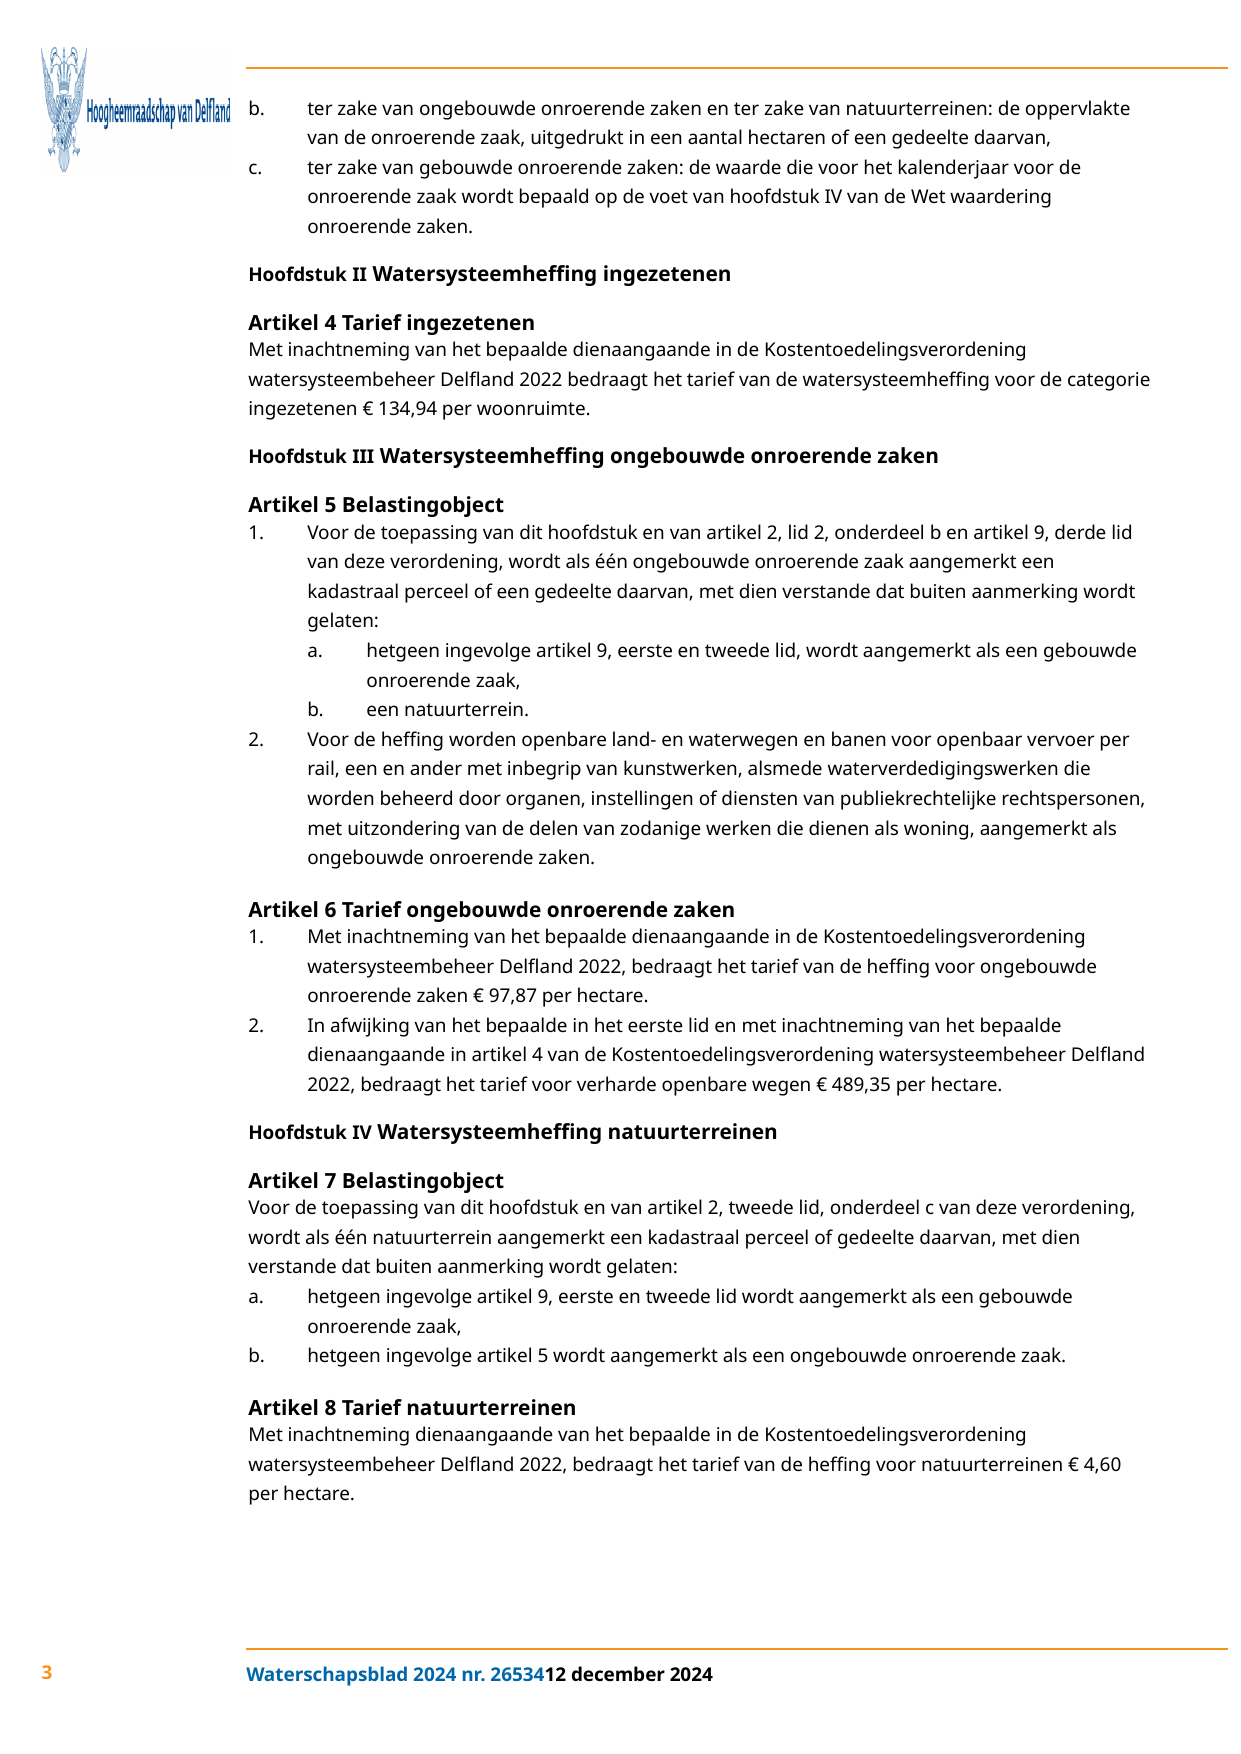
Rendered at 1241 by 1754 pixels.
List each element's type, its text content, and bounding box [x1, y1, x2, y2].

text Artikel 4 Tarief ingezetenen [248, 308, 1152, 336]
text Met inachtneming van het bepaalde dienaangaande in de Kostentoedelingsverordening watersysteembeheer Delfland 2022 bedraagt het tarief van de watersysteemheffing voor de categorie ingezetenen € 134,94 per woonruimte. [248, 336, 1152, 421]
list In afwijking van het bepaalde in het eerste lid en met inachtneming van het bepaalde dienaangaande in artikel 4 van de Kostentoedelingsverordening watersysteembeheer Delfland 2022, bedraagt het tarief voor verharde openbare wegen € 489,35 per hectare. [248, 1012, 1152, 1097]
list hetgeen ingevolge artikel 9, eerste en tweede lid wordt aangemerkt als een gebouwde onroerende zaak, [248, 1283, 1152, 1338]
text Hoofdstuk II Watersysteemheffing ingezetenen [248, 259, 1152, 287]
list Voor de heffing worden openbare land- en waterwegen en banen voor openbaar vervoer per rail, een en ander met inbegrip van kunstwerken, alsmede waterverdedigingswerken die worden beheerd door organen, instellingen of diensten van publiekrechtelijke rechtspersonen, met uitzondering van de delen van zodanige werken die dienen als woning, aangemerkt als ongebouwde onroerende zaken. [248, 726, 1152, 870]
picture [41, 47, 231, 172]
text Hoofdstuk III Watersysteemheffing ongebouwde onroerende zaken [248, 441, 1152, 470]
text Hoofdstuk IV Watersysteemheffing natuurterreinen [248, 1117, 1152, 1145]
list Met inachtneming van het bepaalde dienaangaande in de Kostentoedelingsverordening watersysteembeheer Delfland 2022, bedraagt het tarief van de heffing voor ongebouwde onroerende zaken € 97,87 per hectare. [248, 923, 1152, 1008]
text Artikel 6 Tarief ongebouwde onroerende zaken [248, 895, 1152, 923]
list hetgeen ingevolge artikel 5 wordt aangemerkt als een ongebouwde onroerende zaak. [248, 1342, 1152, 1368]
list hetgeen ingevolge artikel 9, eerste en tweede lid, wordt aangemerkt als een gebouwde onroerende zaak, [307, 637, 1152, 693]
text Voor de toepassing van dit hoofdstuk en van artikel 2, tweede lid, onderdeel c van deze verordening, wordt als één natuurterrein aangemerkt een kadastraal perceel of gedeelte daarvan, met dien verstande dat buiten aanmerking wordt gelaten: [248, 1194, 1152, 1279]
text Artikel 7 Belastingobject [248, 1166, 1152, 1194]
text Artikel 5 Belastingobject [248, 491, 1152, 519]
list een natuurterrein. [307, 696, 1152, 722]
list ter zake van gebouwde onroerende zaken: de waarde die voor het kalenderjaar voor de onroerende zaak wordt bepaald op de voet van hoofdstuk IV van de Wet waardering onroerende zaken. [248, 154, 1152, 239]
list ter zake van ongebouwde onroerende zaken en ter zake van natuurterreinen: de oppervlakte van de onroerende zaak, uitgedrukt in een aantal hectaren of een gedeelte daarvan, [248, 95, 1152, 150]
text Artikel 8 Tarief natuurterreinen [248, 1393, 1152, 1421]
list Voor de toepassing van dit hoofdstuk en van artikel 2, lid 2, onderdeel b en artikel 9, derde lid van deze verordening, wordt als één ongebouwde onroerende zaak aangemerkt een kadastraal perceel of een gedeelte daarvan, met dien verstande dat buiten aanmerking wordt gelaten: [248, 519, 1152, 633]
text Met inachtneming dienaangaande van het bepaalde in de Kostentoedelingsverordening watersysteembeheer Delfland 2022, bedraagt het tarief van de heffing voor natuurterreinen € 4,60 per hectare. [248, 1421, 1152, 1506]
